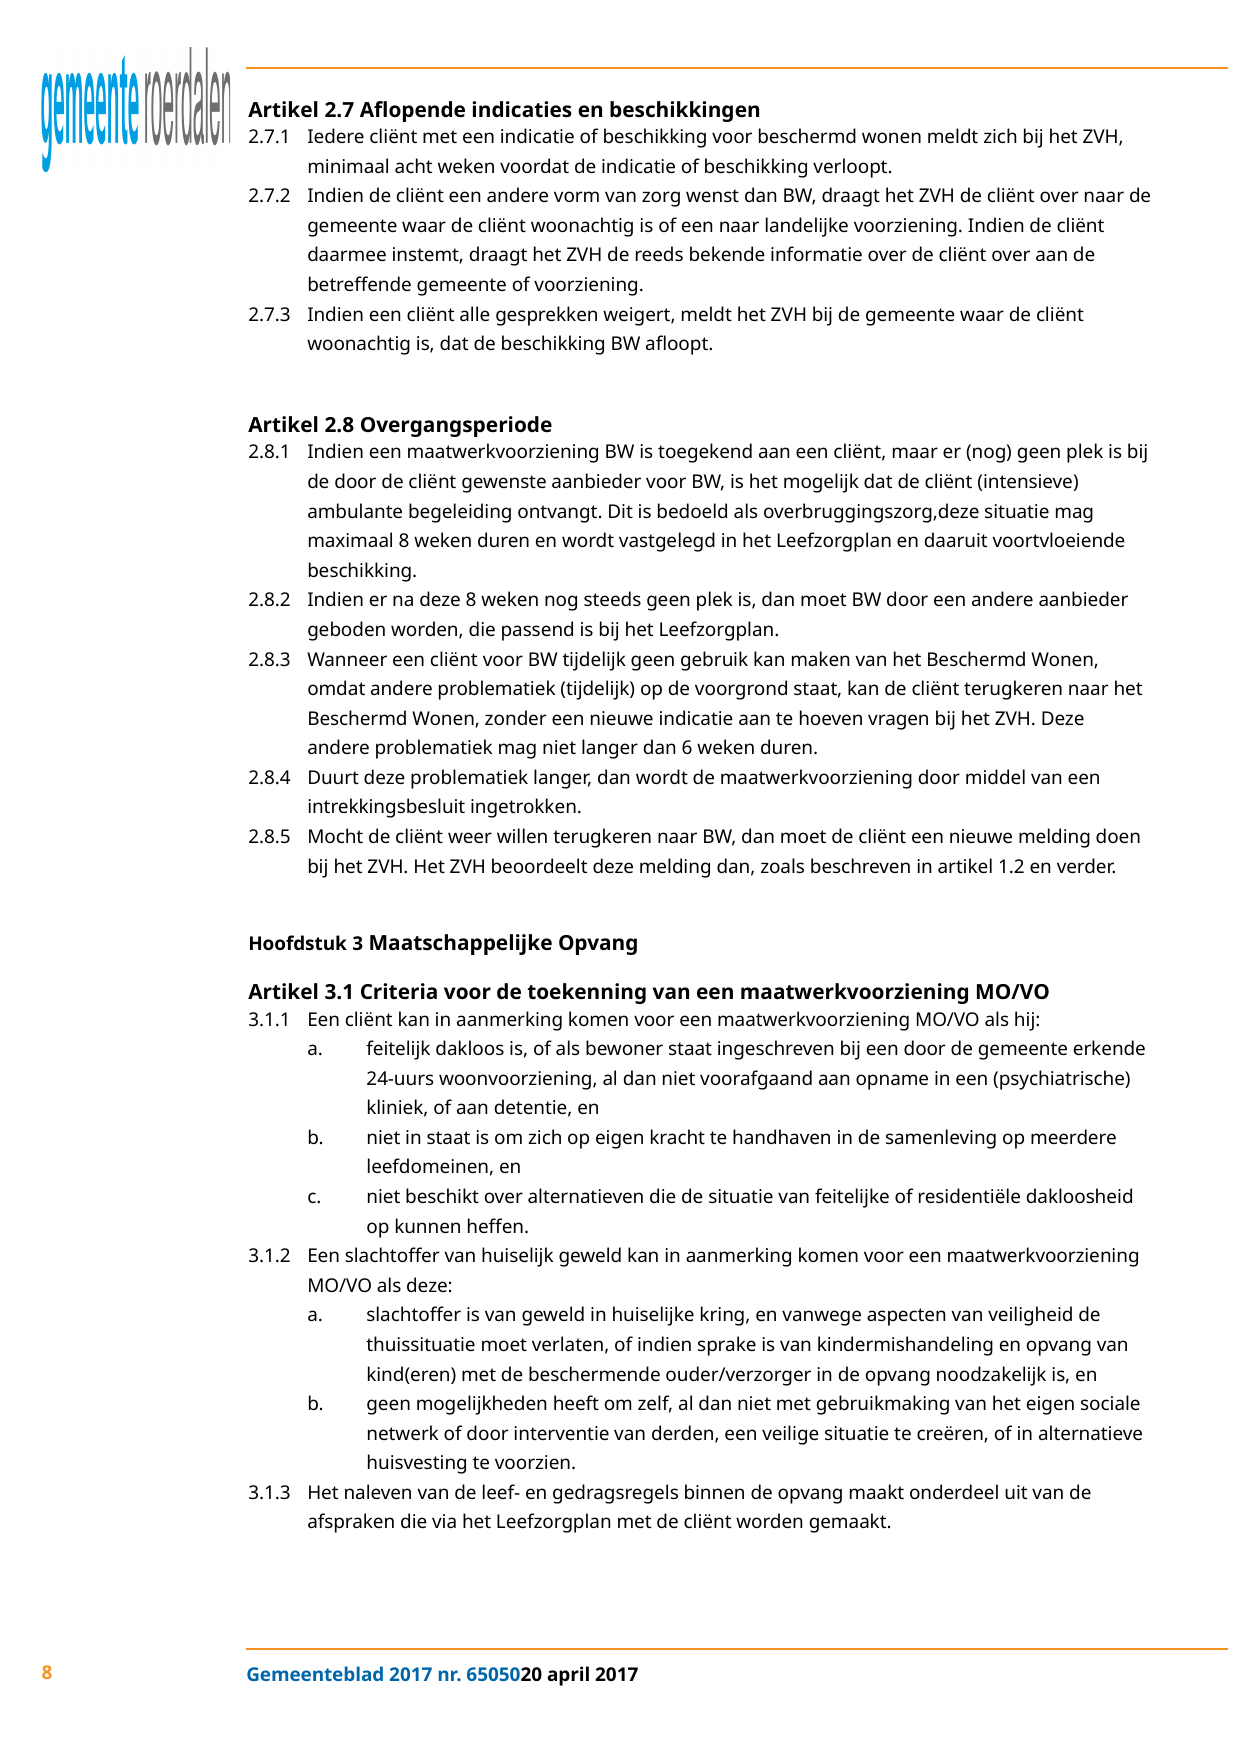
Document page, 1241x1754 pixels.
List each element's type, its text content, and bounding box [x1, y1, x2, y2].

text Hoofdstuk 3 Maatschappelijke Opvang [248, 928, 1152, 957]
list slachtoffer is van geweld in huiselijke kring, en vanwege aspecten van veiligheid de thuissituatie moet verlaten, of indien sprake is van kindermishandeling en opvang van kind(eren) met de beschermende ouder/verzorger in de opvang noodzakelijk is, en [307, 1302, 1152, 1387]
text Artikel 2.8 Overgangsperiode [248, 410, 1152, 439]
list niet beschikt over alternatieven die de situatie van feitelijke of residentiële dakloosheid op kunnen heffen. [307, 1183, 1152, 1239]
list Een cliënt kan in aanmerking komen voor een maatwerkvoorziening MO/VO als hij: [248, 1006, 1152, 1032]
list Iedere cliënt met een indicatie of beschikking voor beschermd wonen meldt zich bij het ZVH, minimaal acht weken voordat de indicatie of beschikking verloopt. [248, 123, 1152, 178]
list Indien een cliënt alle gesprekken weigert, meldt het ZVH bij de gemeente waar de cliënt woonachtig is, dat de beschikking BW afloopt. [248, 301, 1152, 356]
list feitelijk dakloos is, of als bewoner staat ingeschreven bij een door de gemeente erkende 24-uurs woonvoorziening, al dan niet voorafgaand aan opname in een (psychiatrische) kliniek, of aan detentie, en [307, 1035, 1152, 1120]
list Het naleven van de leef- en gedragsregels binnen de opvang maakt onderdeel uit van de afspraken die via het Leefzorgplan met de cliënt worden gemaakt. [248, 1479, 1152, 1534]
list Duurt deze problematiek langer, dan wordt de maatwerkvoorziening door middel van een intrekkingsbesluit ingetrokken. [248, 764, 1152, 819]
list Een slachtoffer van huiselijk geweld kan in aanmerking komen voor een maatwerkvoorziening MO/VO als deze: [248, 1242, 1152, 1298]
list niet in staat is om zich op eigen kracht te handhaven in de samenleving op meerdere leefdomeinen, en [307, 1124, 1152, 1179]
list Mocht de cliënt weer willen terugkeren naar BW, dan moet de cliënt een nieuwe melding doen bij het ZVH. Het ZVH beoordeelt deze melding dan, zoals beschreven in artikel 1.2 en verder. [248, 823, 1152, 879]
text Artikel 3.1 Criteria voor de toekenning van een maatwerkvoorziening MO/VO [248, 977, 1152, 1006]
list Indien er na deze 8 weken nog steeds geen plek is, dan moet BW door een andere aanbieder geboden worden, die passend is bij het Leefzorgplan. [248, 587, 1152, 642]
list Indien een maatwerkvoorziening BW is toegekend aan een cliënt, maar er (nog) geen plek is bij de door de cliënt gewenste aanbieder voor BW, is het mogelijk dat de cliënt (intensieve) ambulante begeleiding ontvangt. Dit is bedoeld als overbruggingszorg,deze situatie mag maximaal 8 weken duren en wordt vastgelegd in het Leefzorgplan en daaruit voortvloeiende beschikking. [248, 439, 1152, 583]
picture [41, 134, 48, 172]
list geen mogelijkheden heeft om zelf, al dan niet met gebruikmaking van het eigen sociale netwerk of door interventie van derden, een veilige situatie te creëren, of in alternatieve huisvesting te voorzien. [307, 1390, 1152, 1475]
list Wanneer een cliënt voor BW tijdelijk geen gebruik kan maken van het Beschermd Wonen, omdat andere problematiek (tijdelijk) op de voorgrond staat, kan de cliënt terugkeren naar het Beschermd Wonen, zonder een nieuwe indicatie aan te hoeven vragen bij het ZVH. Deze andere problematiek mag niet langer dan 6 weken duren. [248, 646, 1152, 760]
list Indien de cliënt een andere vorm van zorg wenst dan BW, draagt het ZVH de cliënt over naar de gemeente waar de cliënt woonachtig is of een naar landelijke voorziening. Indien de cliënt daarmee instemt, draagt het ZVH de reeds bekende informatie over de cliënt over aan de betreffende gemeente of voorziening. [248, 182, 1152, 297]
text Artikel 2.7 Aflopende indicaties en beschikkingen [248, 95, 1152, 123]
picture [41, 47, 231, 172]
